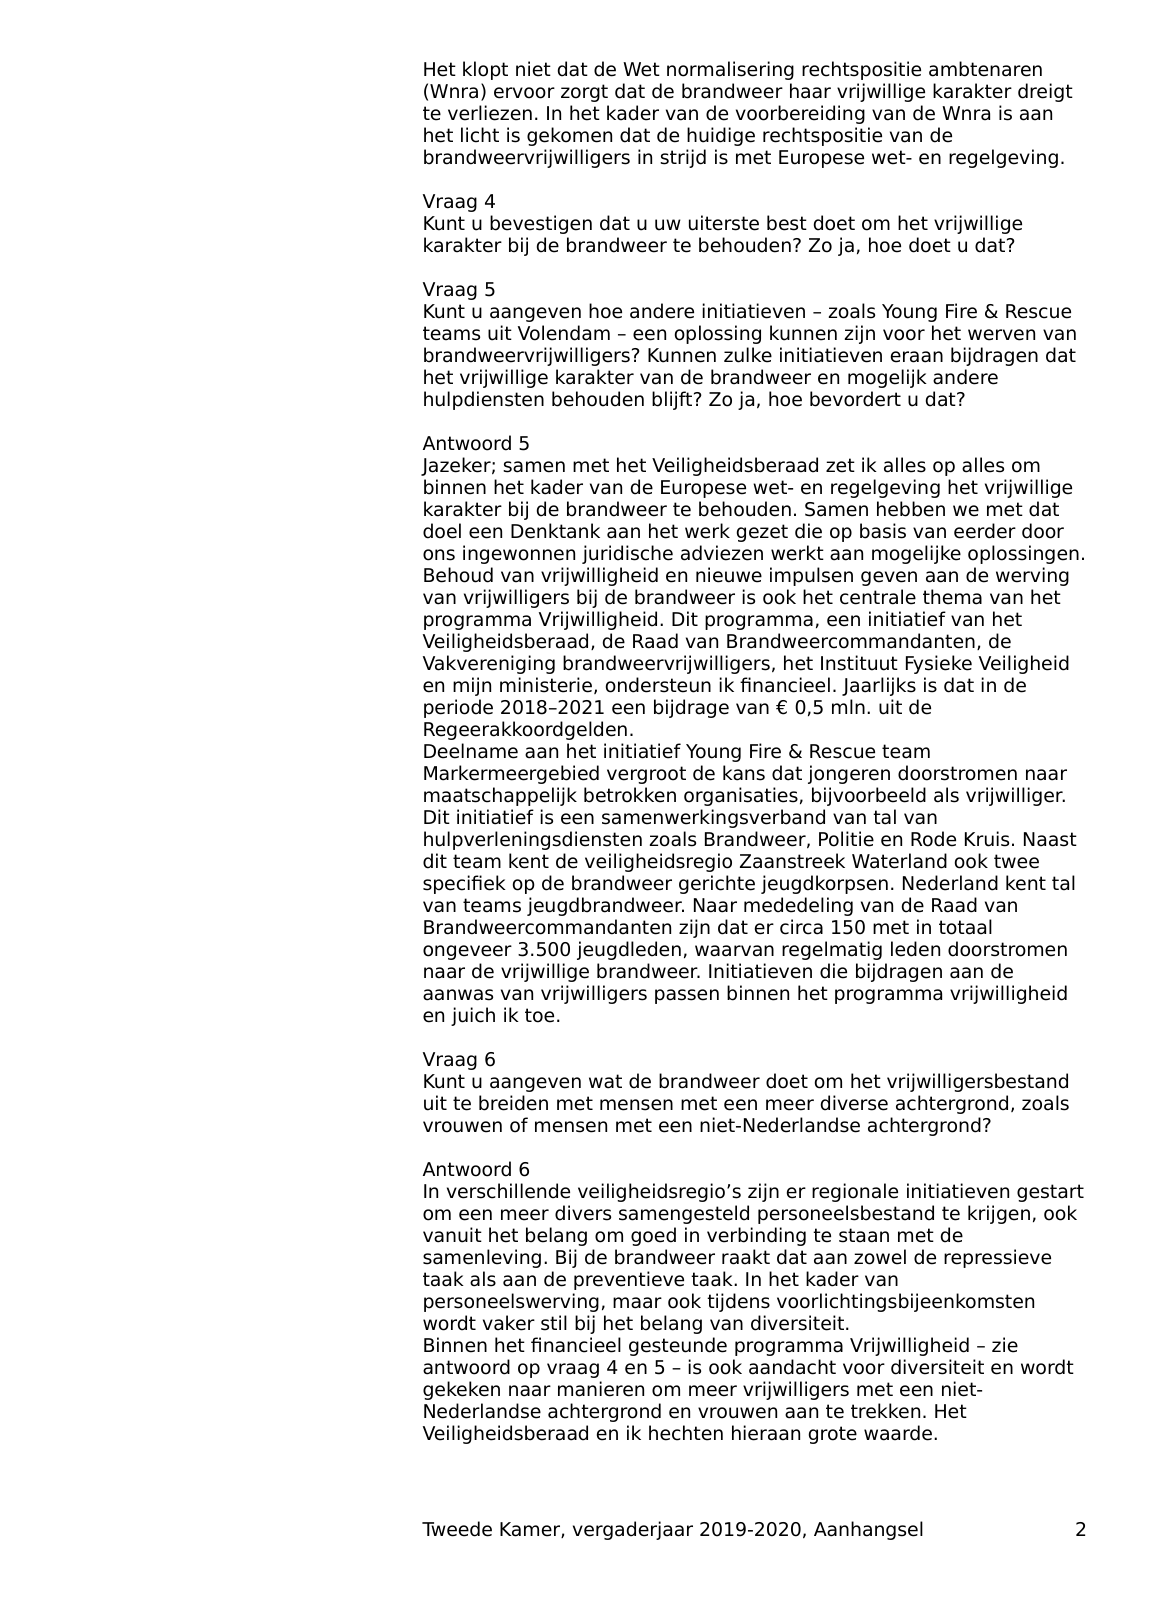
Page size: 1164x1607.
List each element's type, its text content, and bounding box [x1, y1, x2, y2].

text Deelname aan het initiatief Young Fire & Rescue team Markermeergebied vergroot de kans dat jongeren doorstromen naar maatschappelijk betrokken organisaties, bijvoorbeeld als vrijwilliger. Dit initiatief is een samenwerkingsverband van tal van hulpverleningsdiensten zoals Brandweer, Politie en Rode Kruis. Naast dit team kent de veiligheidsregio Zaanstreek Waterland ook twee specifiek op de brandweer gerichte jeugdkorpsen. Nederland kent tal van teams jeugdbrandweer. Naar mededeling van de Raad van Brandweercommandanten zijn dat er circa 150 met in totaal ongeveer 3.500 jeugdleden, waarvan regelmatig leden doorstromen naar de vrijwillige brandweer. Initiatieven die bijdragen aan de aanwas van vrijwilligers passen binnen het programma vrijwilligheid en juich ik toe. [422, 741, 1087, 1027]
text Vraag 5 [422, 279, 1087, 301]
text Kunt u bevestigen dat u uw uiterste best doet om het vrijwillige karakter bij de brandweer te behouden? Zo ja, hoe doet u dat? [422, 213, 1087, 257]
text Kunt u aangeven wat de brandweer doet om het vrijwilligersbestand uit te breiden met mensen met een meer diverse achtergrond, zoals vrouwen of mensen met een niet-Nederlandse achtergrond? [422, 1071, 1087, 1137]
text Antwoord 6 [422, 1159, 1087, 1181]
text Antwoord 5 [422, 433, 1087, 455]
text Jazeker; samen met het Veiligheidsberaad zet ik alles op alles om binnen het kader van de Europese wet- en regelgeving het vrijwillige karakter bij de brandweer te behouden. Samen hebben we met dat doel een Denktank aan het werk gezet die op basis van eerder door ons ingewonnen juridische adviezen werkt aan mogelijke oplossingen. [422, 455, 1087, 565]
text Kunt u aangeven hoe andere initiatieven – zoals Young Fire & Rescue teams uit Volendam – een oplossing kunnen zijn voor het werven van brandweervrijwilligers? Kunnen zulke initiatieven eraan bijdragen dat het vrijwillige karakter van de brandweer en mogelijk andere hulpdiensten behouden blijft? Zo ja, hoe bevordert u dat? [422, 301, 1087, 411]
text Vraag 6 [422, 1049, 1087, 1071]
text Vraag 4 [422, 191, 1087, 213]
text Behoud van vrijwilligheid en nieuwe impulsen geven aan de werving van vrijwilligers bij de brandweer is ook het centrale thema van het programma Vrijwilligheid. Dit programma, een initiatief van het Veiligheidsberaad, de Raad van Brandweercommandanten, de Vakvereniging brandweervrijwilligers, het Instituut Fysieke Veiligheid en mijn ministerie, ondersteun ik financieel. Jaarlijks is dat in de periode 2018–2021 een bijdrage van € 0,5 mln. uit de Regeerakkoordgelden. [422, 565, 1087, 741]
text Binnen het financieel gesteunde programma Vrijwilligheid – zie antwoord op vraag 4 en 5 – is ook aandacht voor diversiteit en wordt gekeken naar manieren om meer vrijwilligers met een niet-Nederlandse achtergrond en vrouwen aan te trekken. Het Veiligheidsberaad en ik hechten hieraan grote waarde. [422, 1335, 1087, 1445]
text Het klopt niet dat de Wet normalisering rechtspositie ambtenaren (Wnra) ervoor zorgt dat de brandweer haar vrijwillige karakter dreigt te verliezen. In het kader van de voorbereiding van de Wnra is aan het licht is gekomen dat de huidige rechtspositie van de brandweervrijwilligers in strijd is met Europese wet- en regelgeving. [422, 59, 1087, 169]
text In verschillende veiligheidsregio’s zijn er regionale initiatieven gestart om een meer divers samengesteld personeelsbestand te krijgen, ook vanuit het belang om goed in verbinding te staan met de samenleving. Bij de brandweer raakt dat aan zowel de repressieve taak als aan de preventieve taak. In het kader van personeelswerving, maar ook tijdens voorlichtingsbijeenkomsten wordt vaker stil bij het belang van diversiteit. [422, 1181, 1087, 1335]
